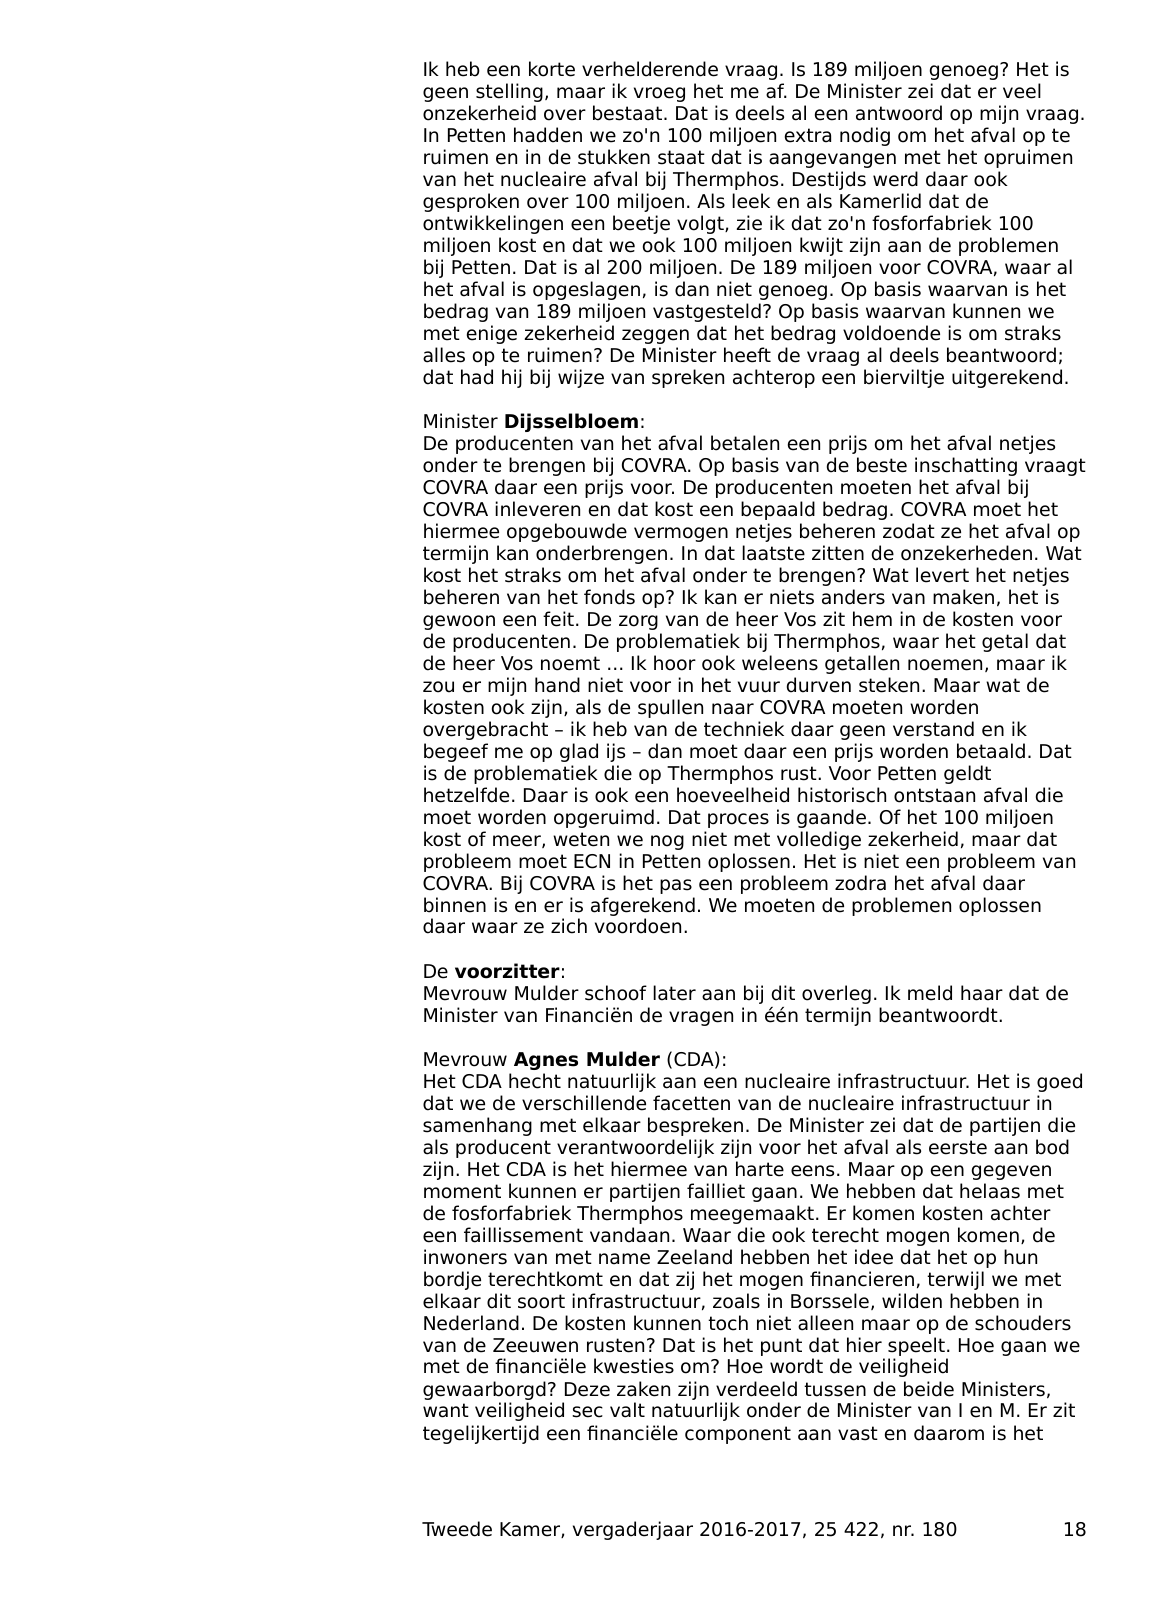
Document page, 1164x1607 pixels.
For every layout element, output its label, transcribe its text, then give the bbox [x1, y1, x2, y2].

text Ik heb een korte verhelderende vraag. Is 189 miljoen genoeg? Het is geen stelling, maar ik vroeg het me af. De Minister zei dat er veel onzekerheid over bestaat. Dat is deels al een antwoord op mijn vraag. In Petten hadden we zo'n 100 miljoen extra nodig om het afval op te ruimen en in de stukken staat dat is aangevangen met het opruimen van het nucleaire afval bij Thermphos. Destijds werd daar ook gesproken over 100 miljoen. Als leek en als Kamerlid dat de ontwikkelingen een beetje volgt, zie ik dat zo'n fosforfabriek 100 miljoen kost en dat we ook 100 miljoen kwijt zijn aan de problemen bij Petten. Dat is al 200 miljoen. De 189 miljoen voor COVRA, waar al het afval is opgeslagen, is dan niet genoeg. Op basis waarvan is het bedrag van 189 miljoen vastgesteld? Op basis waarvan kunnen we met enige zekerheid zeggen dat het bedrag voldoende is om straks alles op te ruimen? De Minister heeft de vraag al deels beantwoord; dat had hij bij wijze van spreken achterop een bierviltje uitgerekend. [422, 59, 1087, 389]
text Minister Dijsselbloem: [422, 411, 1087, 433]
text Mevrouw Mulder schoof later aan bij dit overleg. Ik meld haar dat de Minister van Financiën de vragen in één termijn beantwoordt. [422, 983, 1087, 1027]
text De producenten van het afval betalen een prijs om het afval netjes onder te brengen bij COVRA. Op basis van de beste inschatting vraagt COVRA daar een prijs voor. De producenten moeten het afval bij COVRA inleveren en dat kost een bepaald bedrag. COVRA moet het hiermee opgebouwde vermogen netjes beheren zodat ze het afval op termijn kan onderbrengen. In dat laatste zitten de onzekerheden. Wat kost het straks om het afval onder te brengen? Wat levert het netjes beheren van het fonds op? Ik kan er niets anders van maken, het is gewoon een feit. De zorg van de heer Vos zit hem in de kosten voor de producenten. De problematiek bij Thermphos, waar het getal dat de heer Vos noemt ... Ik hoor ook weleens getallen noemen, maar ik zou er mijn hand niet voor in het vuur durven steken. Maar wat de kosten ook zijn, als de spullen naar COVRA moeten worden overgebracht – ik heb van de techniek daar geen verstand en ik begeef me op glad ijs – dan moet daar een prijs worden betaald. Dat is de problematiek die op Thermphos rust. Voor Petten geldt hetzelfde. Daar is ook een hoeveelheid historisch ontstaan afval die moet worden opgeruimd. Dat proces is gaande. Of het 100 miljoen kost of meer, weten we nog niet met volledige zekerheid, maar dat probleem moet ECN in Petten oplossen. Het is niet een probleem van COVRA. Bij COVRA is het pas een probleem zodra het afval daar binnen is en er is afgerekend. We moeten de problemen oplossen daar waar ze zich voordoen. [422, 433, 1087, 938]
text De voorzitter: [422, 961, 1087, 983]
text Het CDA hecht natuurlijk aan een nucleaire infrastructuur. Het is goed dat we de verschillende facetten van de nucleaire infrastructuur in samenhang met elkaar bespreken. De Minister zei dat de partijen die als producent verantwoordelijk zijn voor het afval als eerste aan bod zijn. Het CDA is het hiermee van harte eens. Maar op een gegeven moment kunnen er partijen failliet gaan. We hebben dat helaas met de fosforfabriek Thermphos meegemaakt. Er komen kosten achter een faillissement vandaan. Waar die ook terecht mogen komen, de inwoners van met name Zeeland hebben het idee dat het op hun bordje terechtkomt en dat zij het mogen financieren, terwijl we met elkaar dit soort infrastructuur, zoals in Borssele, wilden hebben in Nederland. De kosten kunnen toch niet alleen maar op de schouders van de Zeeuwen rusten? Dat is het punt dat hier speelt. Hoe gaan we met de financiële kwesties om? Hoe wordt de veiligheid gewaarborgd? Deze zaken zijn verdeeld tussen de beide Ministers, want veiligheid sec valt natuurlijk onder de Minister van I en M. Er zit tegelijkertijd een financiële component aan vast en daarom is het [422, 1071, 1087, 1444]
text Mevrouw Agnes Mulder (CDA): [422, 1049, 1087, 1071]
